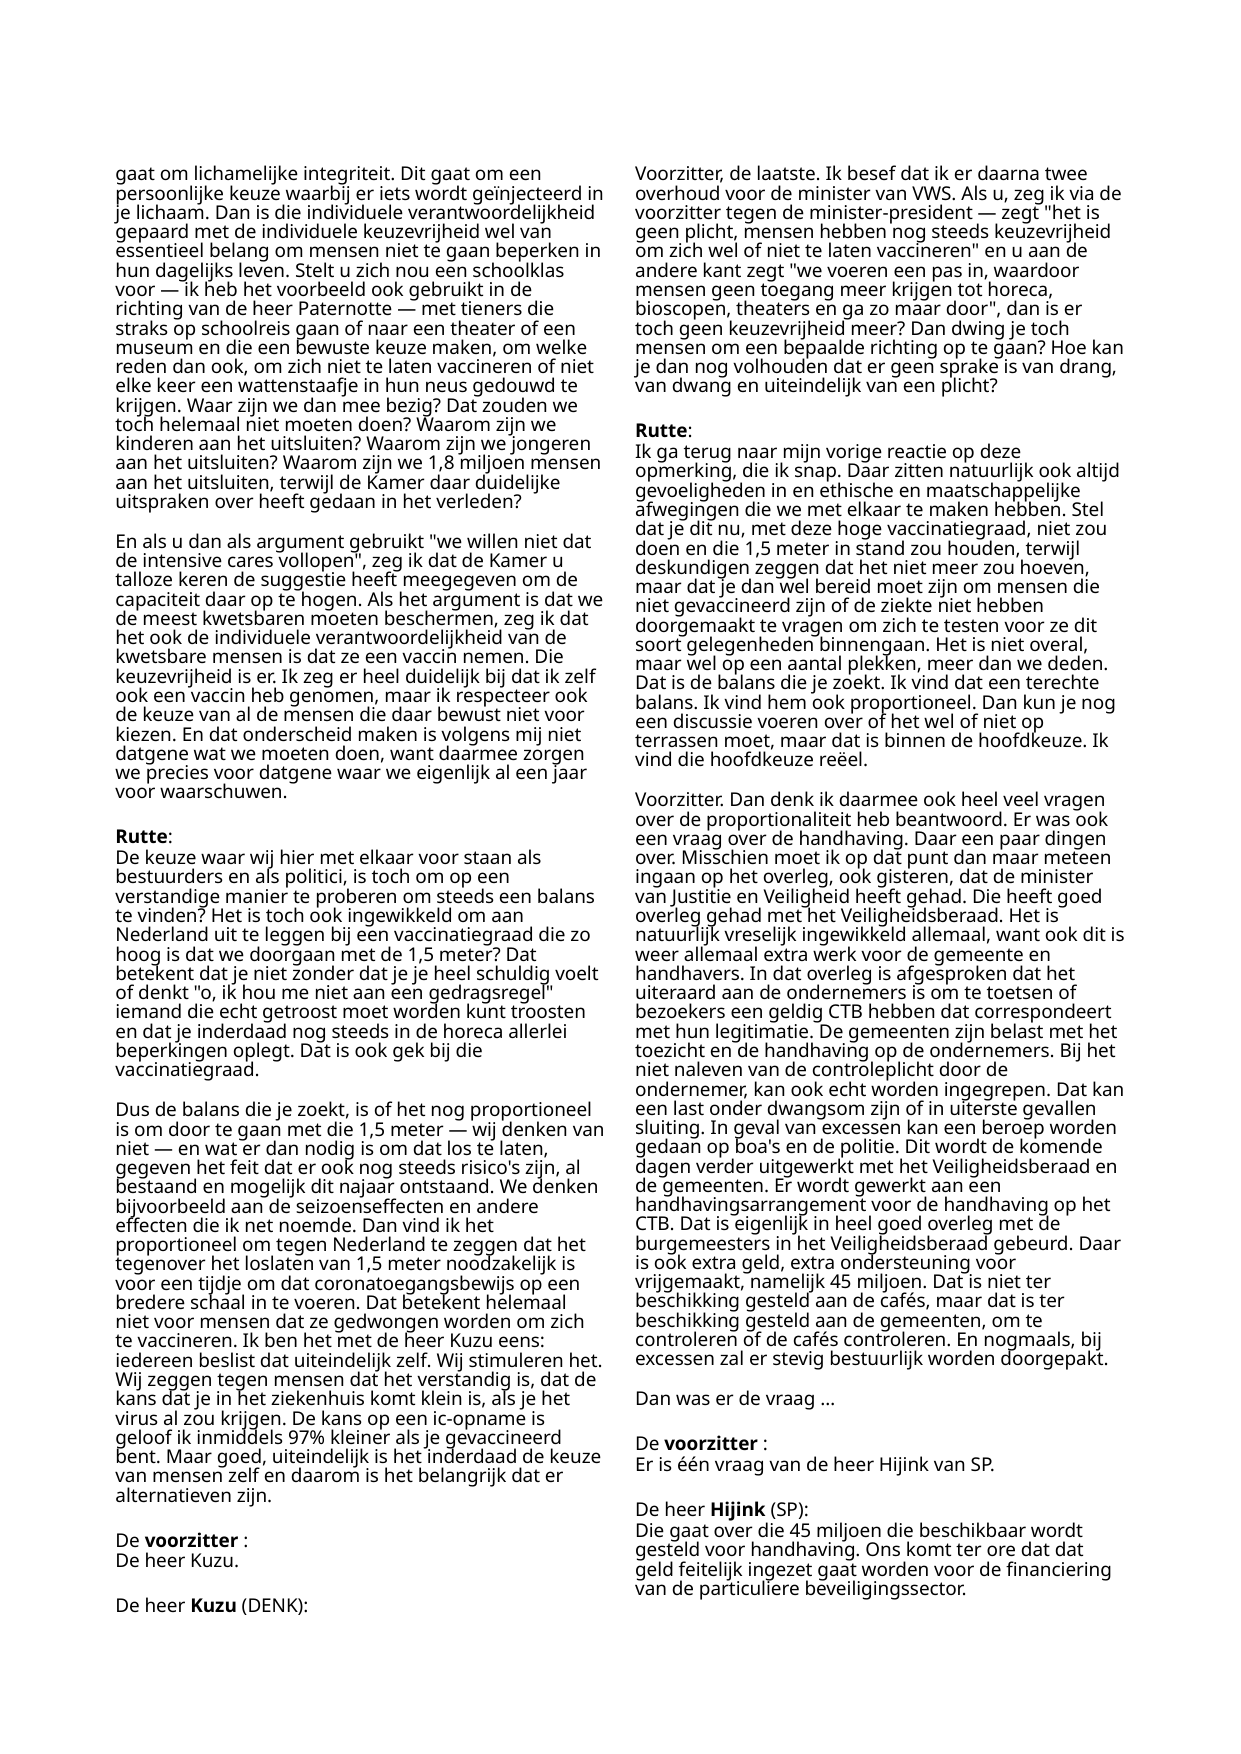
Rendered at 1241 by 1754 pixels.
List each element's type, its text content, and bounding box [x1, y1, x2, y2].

text Voorzitter. Dan denk ik daarmee ook heel veel vragen over de proportionaliteit heb beantwoord. Er was ook een vraag over de handhaving. Daar een paar dingen over. Misschien moet ik op dat punt dan maar meteen ingaan op het overleg, ook gisteren, dat de minister van Justitie en Veiligheid heeft gehad. Die heeft goed overleg gehad met het Veiligheidsberaad. Het is natuurlijk vreselijk ingewikkeld allemaal, want ook dit is weer allemaal extra werk voor de gemeente en handhavers. In dat overleg is afgesproken dat het uiteraard aan de ondernemers is om te toetsen of bezoekers een geldig CTB hebben dat correspondeert met hun legitimatie. De gemeenten zijn belast met het toezicht en de handhaving op de ondernemers. Bij het niet naleven van de controleplicht door de ondernemer, kan ook echt worden ingegrepen. Dat kan een last onder dwangsom zijn of in uiterste gevallen sluiting. In geval van excessen kan een beroep worden gedaan op boa's en de politie. Dit wordt de komende dagen verder uitgewerkt met het Veiligheidsberaad en de gemeenten. Er wordt gewerkt aan een handhavingsarrangement voor de handhaving op het CTB. Dat is eigenlijk in heel goed overleg met de burgemeesters in het Veiligheidsberaad gebeurd. Daar is ook extra geld, extra ondersteuning voor vrijgemaakt, namelijk 45 miljoen. Dat is niet ter beschikking gesteld aan de cafés, maar dat is ter beschikking gesteld aan de gemeenten, om te controleren of de cafés controleren. En nogmaals, bij excessen zal er stevig bestuurlijk worden doorgepakt. [635, 791, 1125, 1369]
text De voorzitter : [115, 1527, 605, 1552]
text En als u dan als argument gebruikt "we willen niet dat de intensive cares vollopen", zeg ik dat de Kamer u talloze keren de suggestie heeft meegegeven om de capaciteit daar op te hogen. Als het argument is dat we de meest kwetsbaren moeten beschermen, zeg ik dat het ook de individuele verantwoordelijkheid van de kwetsbare mensen is dat ze een vaccin nemen. Die keuzevrijheid is er. Ik zeg er heel duidelijk bij dat ik zelf ook een vaccin heb genomen, maar ik respecteer ook de keuze van al de mensen die daar bewust niet voor kiezen. En dat onderscheid maken is volgens mij niet datgene wat we moeten doen, want daarmee zorgen we precies voor datgene waar we eigenlijk al een jaar voor waarschuwen. [115, 533, 605, 803]
text Die gaat over die 45 miljoen die beschikbaar wordt gesteld voor handhaving. Ons komt ter ore dat dat geld feitelijk ingezet gaat worden voor de financiering van de particuliere beveiligingssector. [635, 1522, 1125, 1599]
text Rutte: [115, 823, 605, 849]
text gaat om lichamelijke integriteit. Dit gaat om een persoonlijke keuze waarbij er iets wordt geïnjecteerd in je lichaam. Dan is die individuele verantwoordelijkheid gepaard met de individuele keuzevrijheid wel van essentieel belang om mensen niet te gaan beperken in hun dagelijks leven. Stelt u zich nou een schoolklas voor — ik heb het voorbeeld ook gebruikt in de richting van de heer Paternotte — met tieners die straks op schoolreis gaan of naar een theater of een museum en die een bewuste keuze maken, om welke reden dan ook, om zich niet te laten vaccineren of niet elke keer een wattenstaafje in hun neus gedouwd te krijgen. Waar zijn we dan mee bezig? Dat zouden we toch helemaal niet moeten doen? Waarom zijn we kinderen aan het uitsluiten? Waarom zijn we jongeren aan het uitsluiten? Waarom zijn we 1,8 miljoen mensen aan het uitsluiten, terwijl de Kamer daar duidelijke uitspraken over heeft gedaan in het verleden? [115, 165, 605, 512]
text De keuze waar wij hier met elkaar voor staan als bestuurders en als politici, is toch om op een verstandige manier te proberen om steeds een balans te vinden? Het is toch ook ingewikkeld om aan Nederland uit te leggen bij een vaccinatiegraad die zo hoog is dat we doorgaan met de 1,5 meter? Dat betekent dat je niet zonder dat je je heel schuldig voelt of denkt "o, ik hou me niet aan een gedragsregel" iemand die echt getroost moet worden kunt troosten en dat je inderdaad nog steeds in de horeca allerlei beperkingen oplegt. Dat is ook gek bij die vaccinatiegraad. [115, 849, 605, 1081]
text De heer Hijink (SP): [635, 1496, 1125, 1522]
text De heer Kuzu (DENK): [115, 1593, 605, 1618]
text De voorzitter : [635, 1430, 1125, 1456]
text Ik ga terug naar mijn vorige reactie op deze opmerking, die ik snap. Daar zitten natuurlijk ook altijd gevoeligheden in en ethische en maatschappelijke afwegingen die we met elkaar te maken hebben. Stel dat je dit nu, met deze hoge vaccinatiegraad, niet zou doen en die 1,5 meter in stand zou houden, terwijl deskundigen zeggen dat het niet meer zou hoeven, maar dat je dan wel bereid moet zijn om mensen die niet gevaccineerd zijn of de ziekte niet hebben doorgemaakt te vragen om zich te testen voor ze dit soort gelegenheden binnengaan. Het is niet overal, maar wel op een aantal plekken, meer dan we deden. Dat is de balans die je zoekt. Ik vind dat een terechte balans. Ik vind hem ook proportioneel. Dan kun je nog een discussie voeren over of het wel of niet op terrassen moet, maar dat is binnen de hoofdkeuze. Ik vind die hoofdkeuze reëel. [635, 443, 1125, 771]
text Dan was er de vraag … [635, 1390, 1125, 1409]
text Rutte: [635, 417, 1125, 443]
text Dus de balans die je zoekt, is of het nog proportioneel is om door te gaan met die 1,5 meter — wij denken van niet — en wat er dan nodig is om dat los te laten, gegeven het feit dat er ook nog steeds risico's zijn, al bestaand en mogelijk dit najaar ontstaand. We denken bijvoorbeeld aan de seizoenseffecten en andere effecten die ik net noemde. Dan vind ik het proportioneel om tegen Nederland te zeggen dat het tegenover het loslaten van 1,5 meter noodzakelijk is voor een tijdje om dat coronatoegangsbewijs op een bredere schaal in te voeren. Dat betekent helemaal niet voor mensen dat ze gedwongen worden om zich te vaccineren. Ik ben het met de heer Kuzu eens: iedereen beslist dat uiteindelijk zelf. Wij stimuleren het. Wij zeggen tegen mensen dat het verstandig is, dat de kans dat je in het ziekenhuis komt klein is, als je het virus al zou krijgen. De kans op een ic-opname is geloof ik inmiddels 97% kleiner als je gevaccineerd bent. Maar goed, uiteindelijk is het inderdaad de keuze van mensen zelf en daarom is het belangrijk dat er alternatieven zijn. [115, 1101, 605, 1506]
text Er is één vraag van de heer Hijink van SP. [635, 1456, 1125, 1475]
text De heer Kuzu. [115, 1552, 605, 1572]
text Voorzitter, de laatste. Ik besef dat ik er daarna twee overhoud voor de minister van VWS. Als u, zeg ik via de voorzitter tegen de minister-president — zegt "het is geen plicht, mensen hebben nog steeds keuzevrijheid om zich wel of niet te laten vaccineren" en u aan de andere kant zegt "we voeren een pas in, waardoor mensen geen toegang meer krijgen tot horeca, bioscopen, theaters en ga zo maar door", dan is er toch geen keuzevrijheid meer? Dan dwing je toch mensen om een bepaalde richting op te gaan? Hoe kan je dan nog volhouden dat er geen sprake is van drang, van dwang en uiteindelijk van een plicht? [635, 165, 1125, 397]
